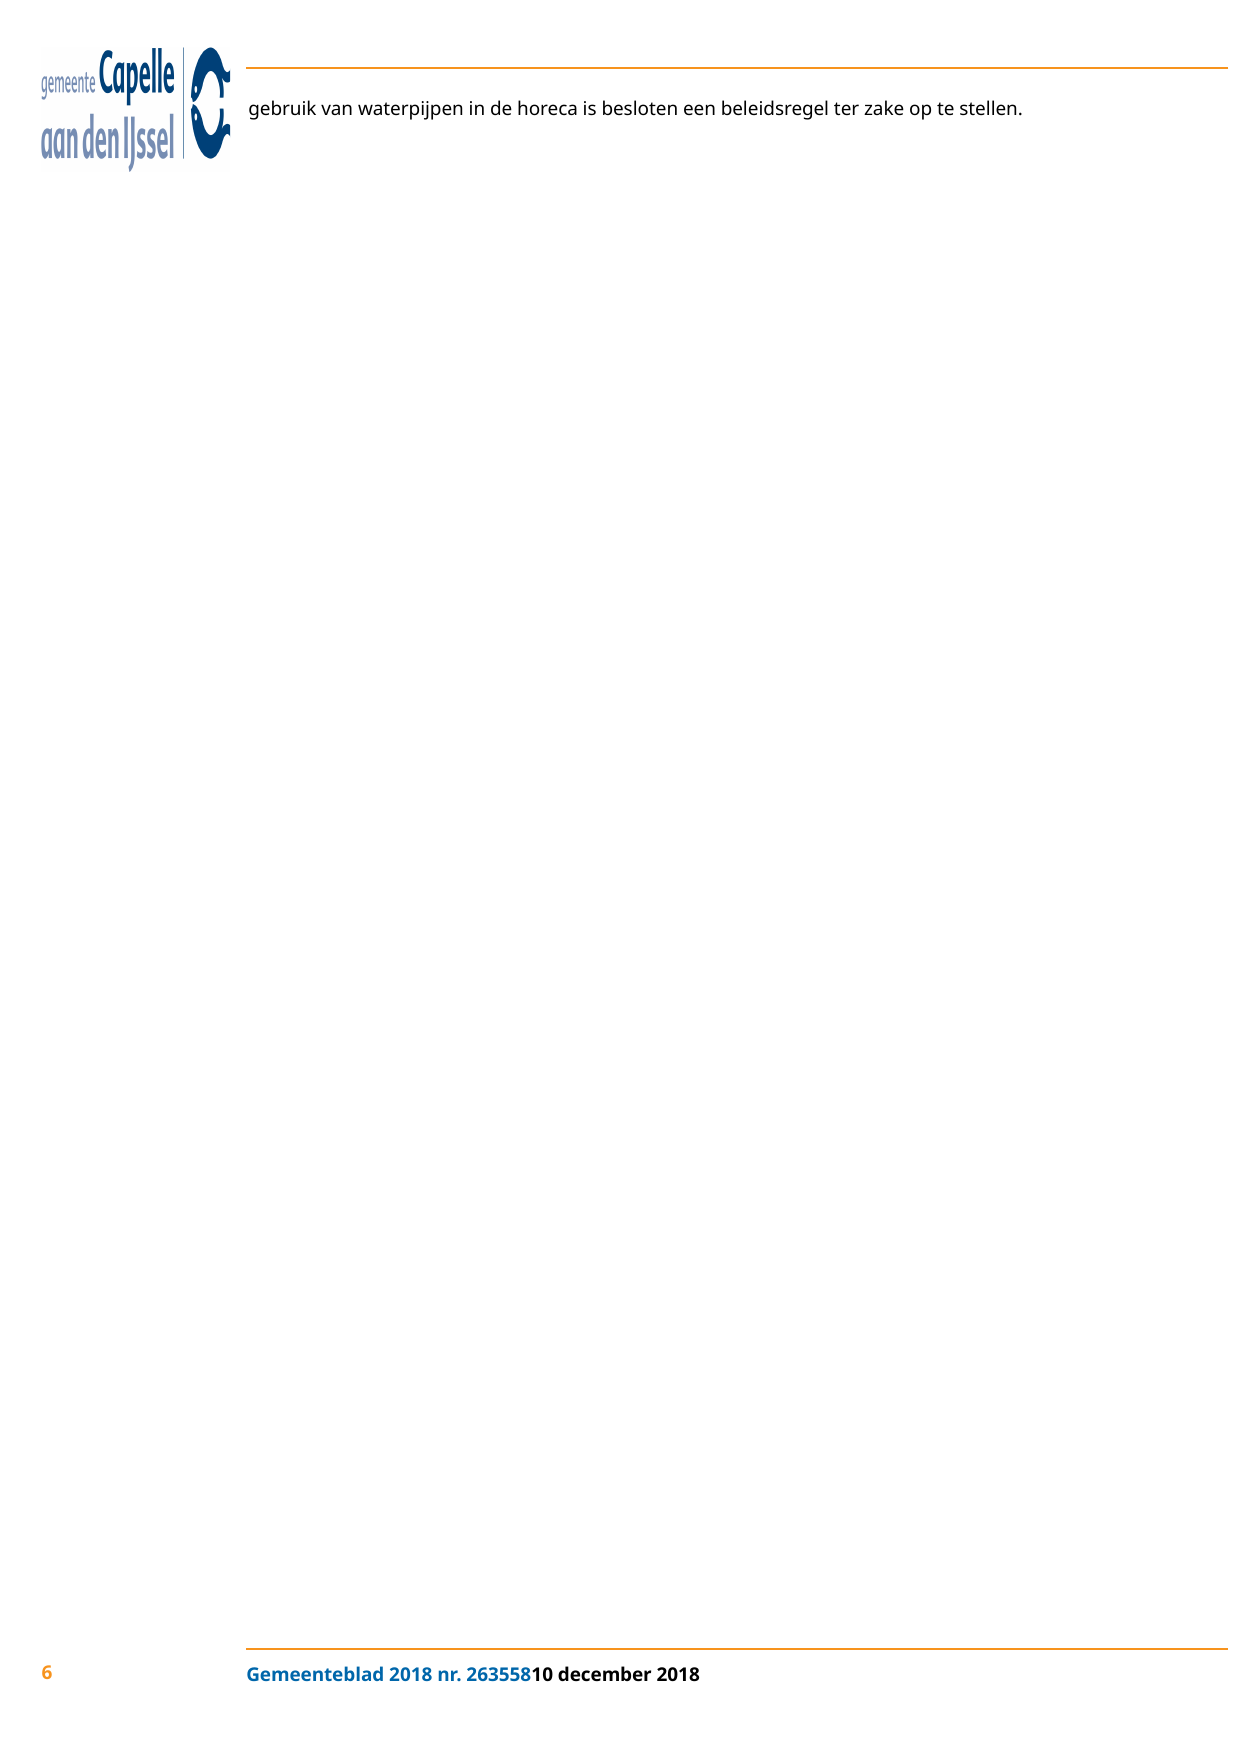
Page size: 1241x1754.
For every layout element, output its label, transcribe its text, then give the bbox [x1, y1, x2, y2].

picture [41, 47, 231, 172]
text gebruik van waterpijpen in de horeca is besloten een beleidsregel ter zake op te stellen. [248, 95, 1152, 121]
